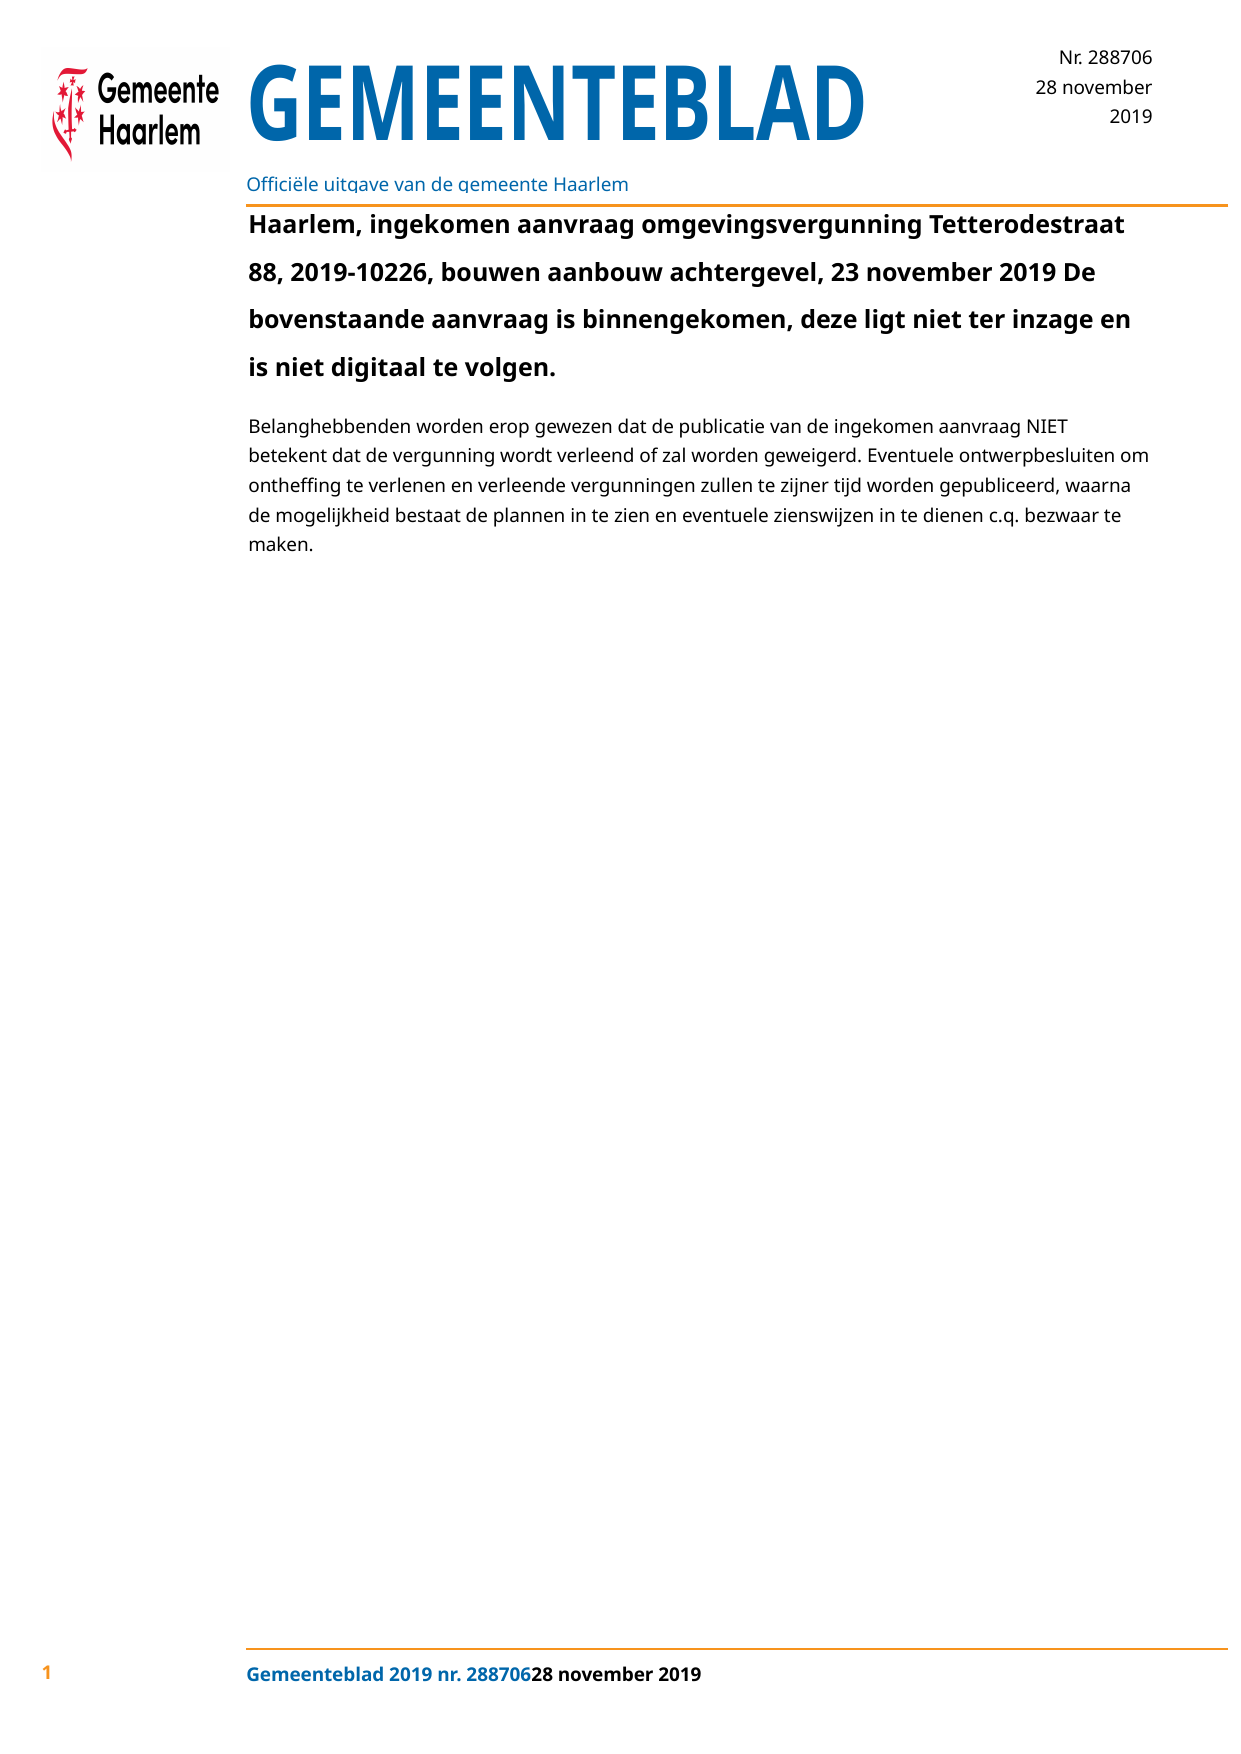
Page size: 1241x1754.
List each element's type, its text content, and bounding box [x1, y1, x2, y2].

text Belanghebbenden worden erop gewezen dat de publicatie van de ingekomen aanvraag NIET betekent dat de vergunning wordt verleend of zal worden geweigerd. Eventuele ontwerpbesluiten om ontheffing te verlenen en verleende vergunningen zullen te zijner tijd worden gepubliceerd, waarna de mogelijkheid bestaat de plannen in te zien en eventuele zienswijzen in te dienen c.q. bezwaar te maken. [248, 413, 1152, 557]
picture [41, 47, 231, 172]
text Haarlem, ingekomen aanvraag omgevingsvergunning Tetterodestraat 88, 2019-10226, bouwen aanbouw achtergevel, 23 november 2019 De bovenstaande aanvraag is binnengekomen, deze ligt niet ter inzage en is niet digitaal te volgen. [248, 207, 1152, 384]
